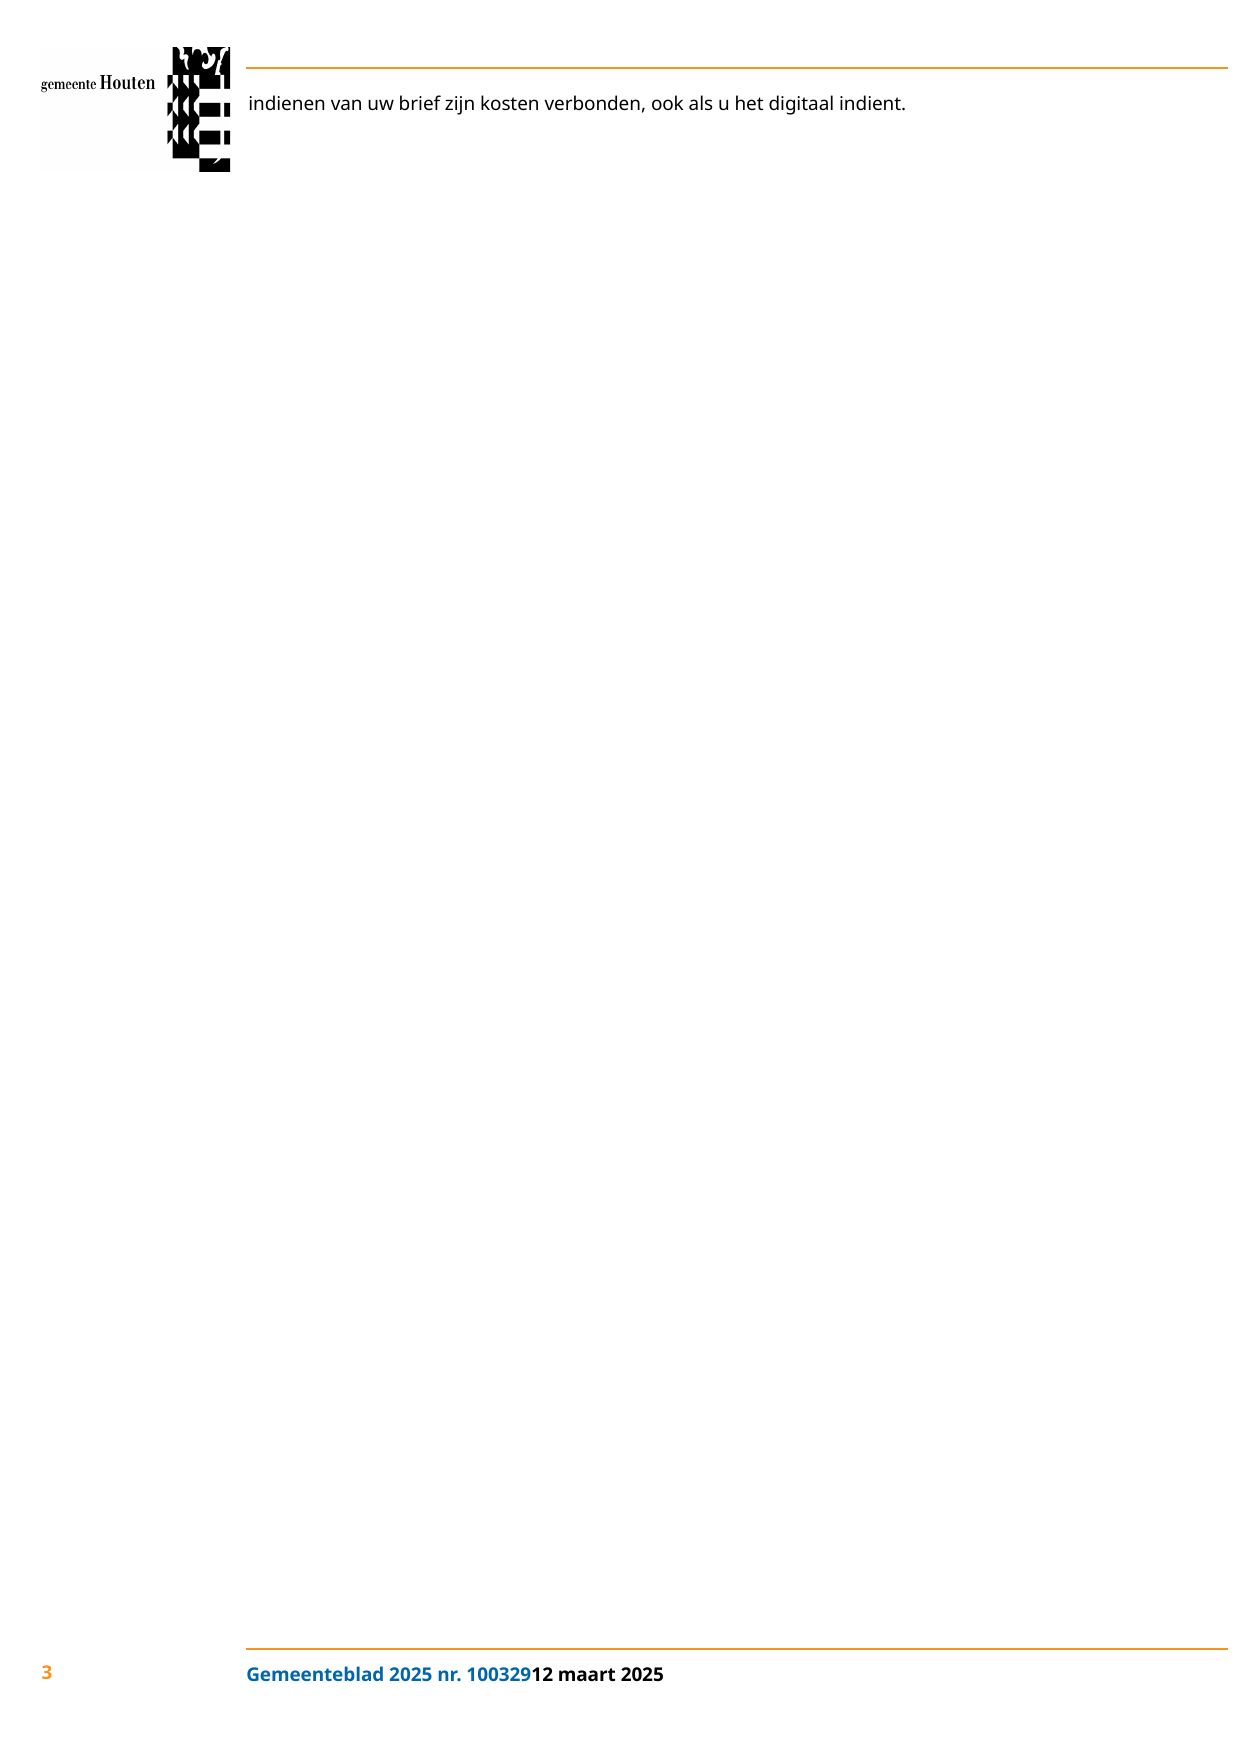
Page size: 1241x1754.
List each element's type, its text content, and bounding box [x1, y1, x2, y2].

picture [41, 47, 231, 172]
text indienen van uw brief zijn kosten verbonden, ook als u het digitaal indient. [248, 95, 1152, 114]
